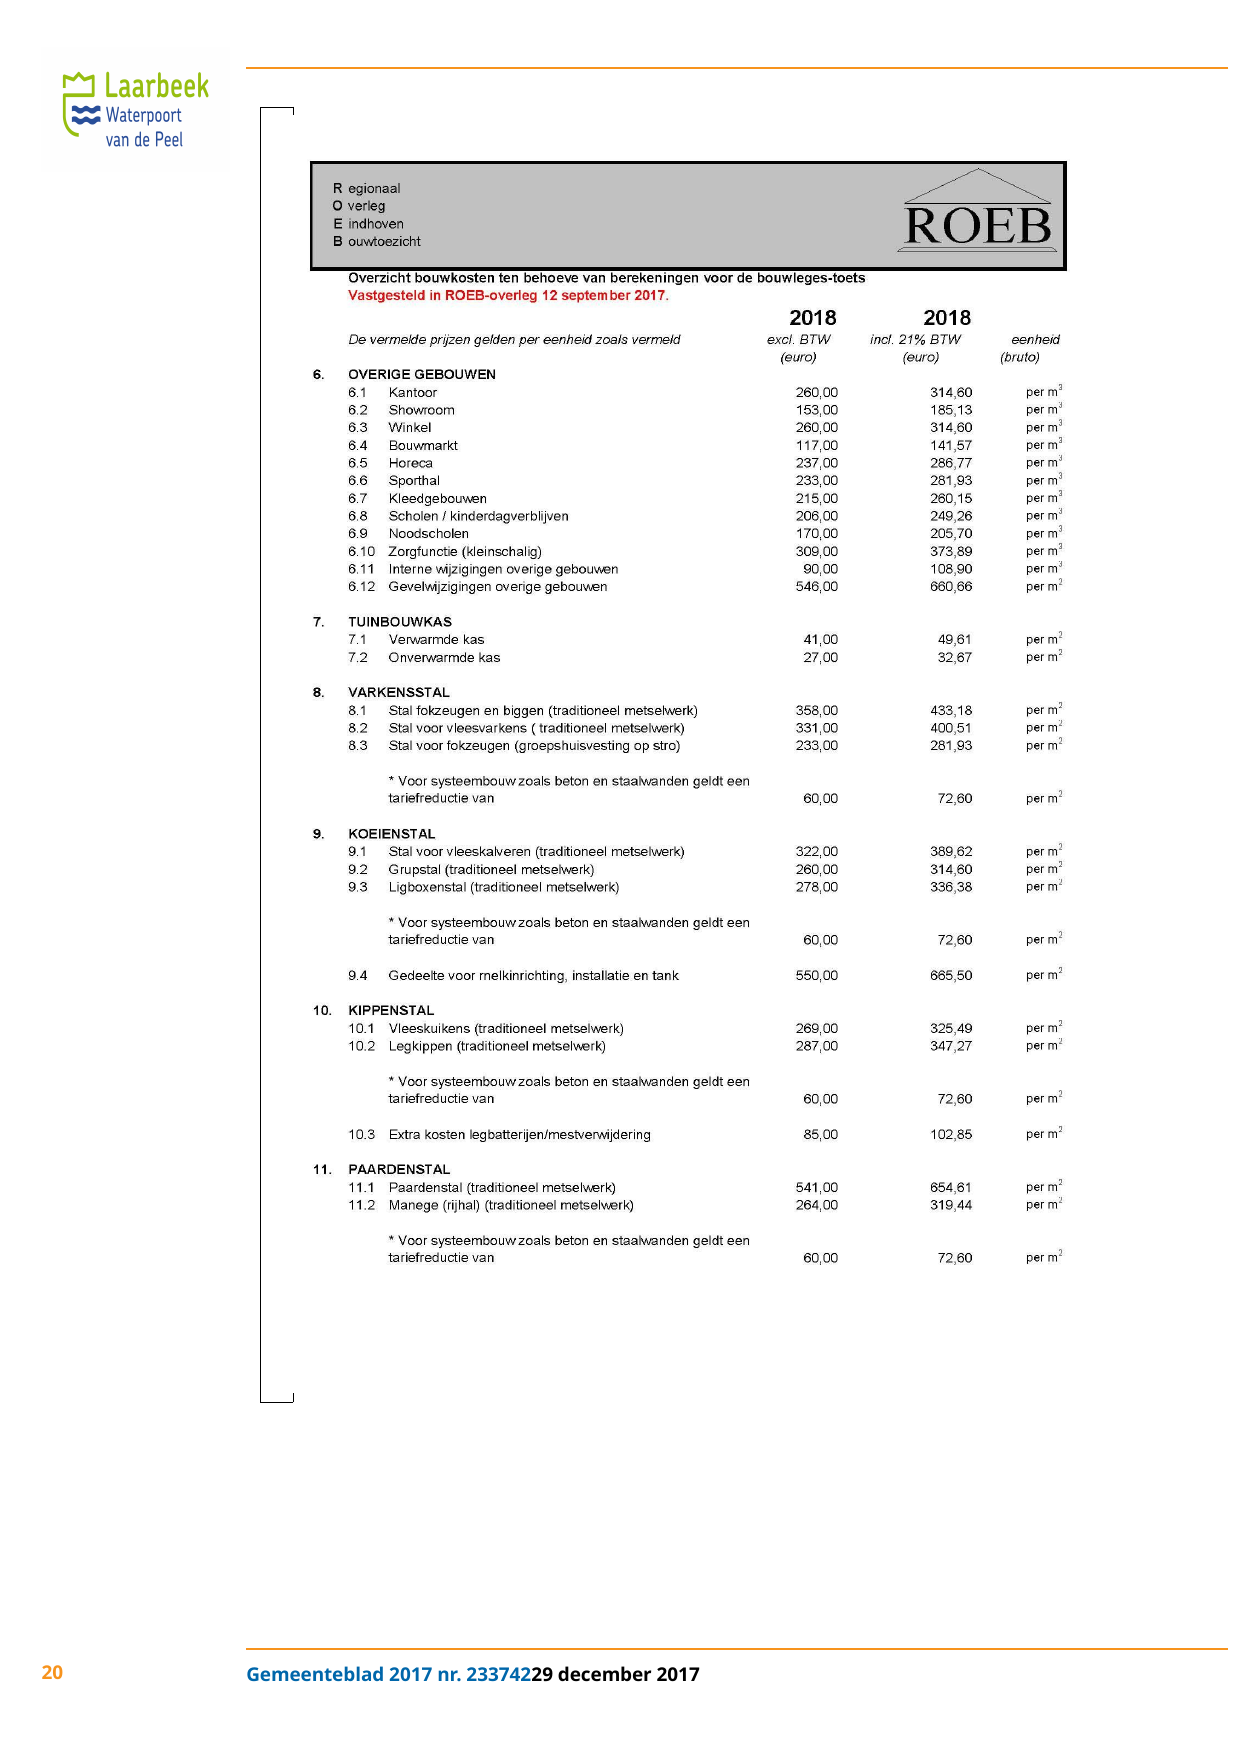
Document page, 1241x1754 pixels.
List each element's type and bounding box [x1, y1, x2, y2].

picture [268, 115, 1173, 1393]
picture [41, 47, 231, 172]
